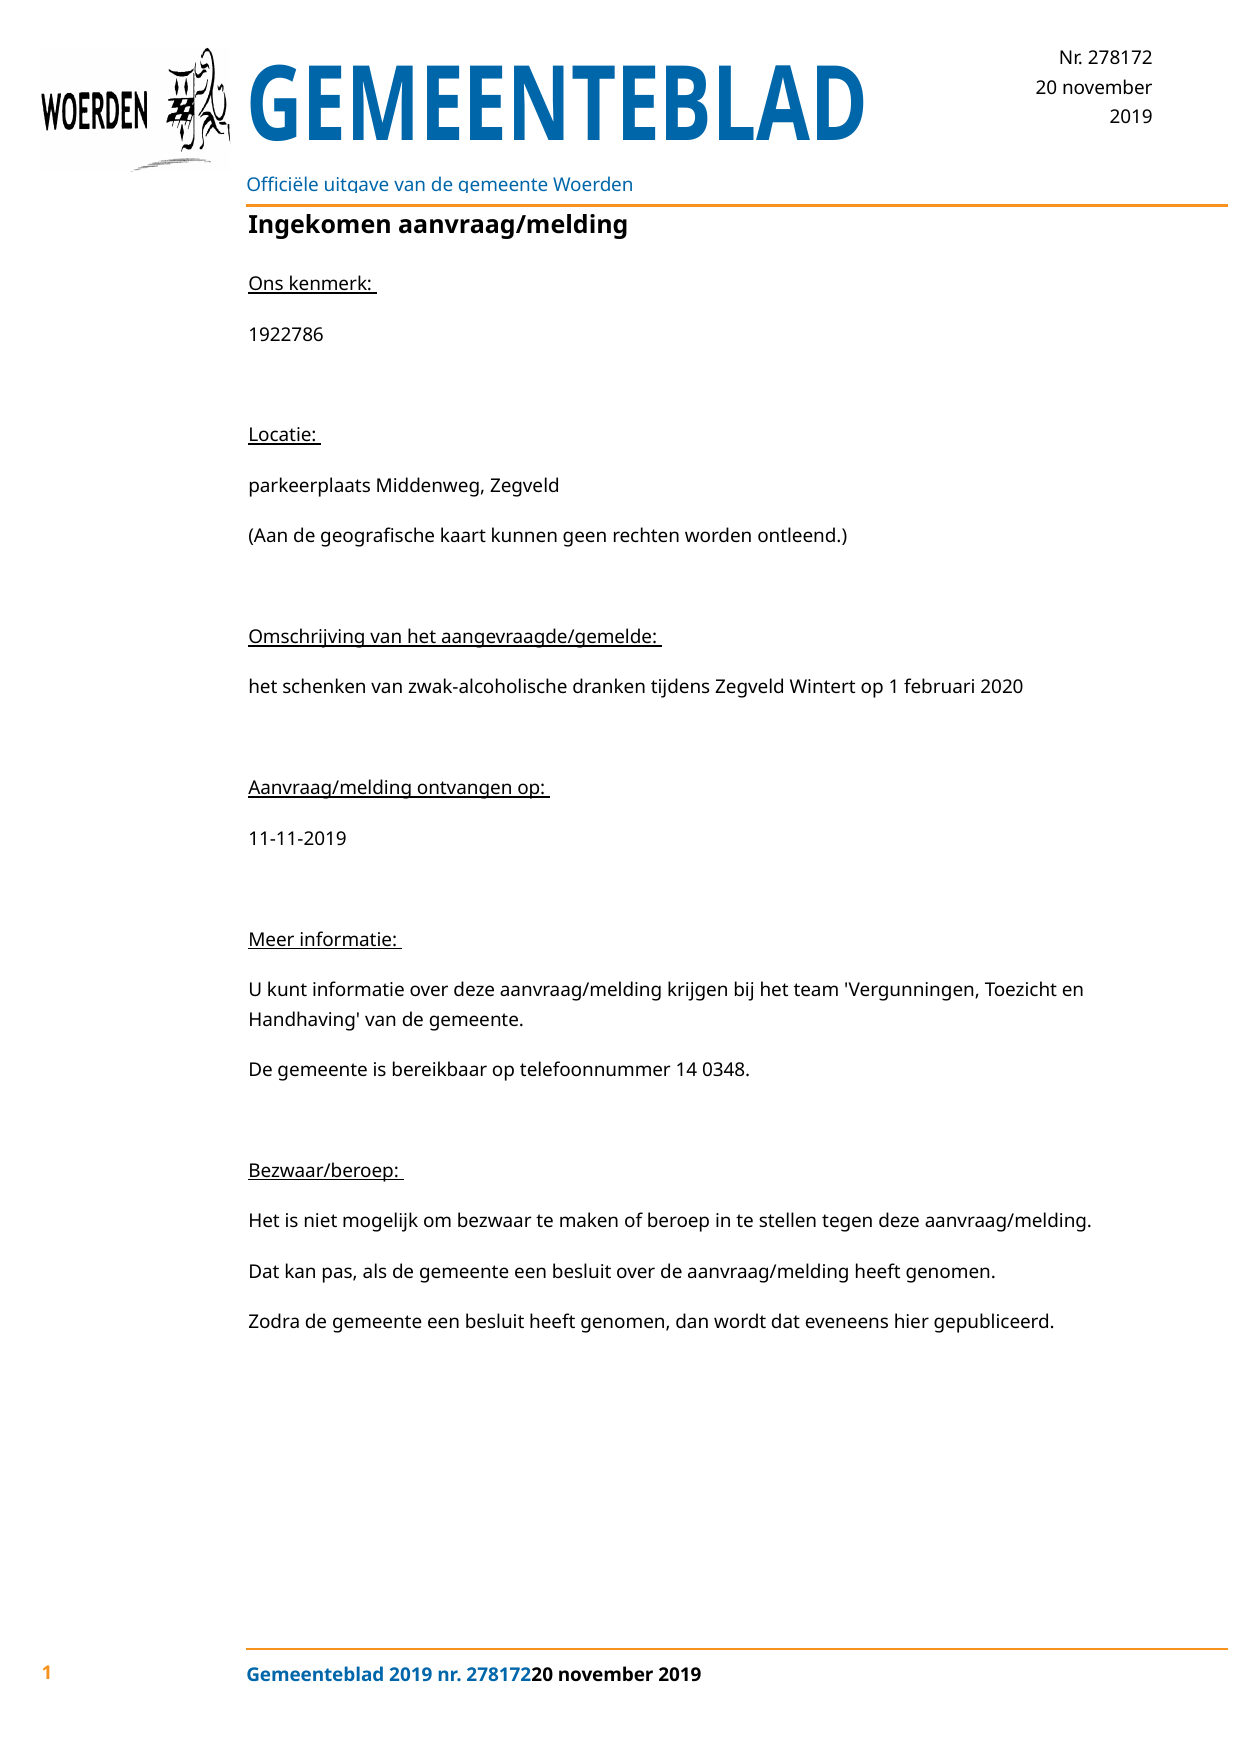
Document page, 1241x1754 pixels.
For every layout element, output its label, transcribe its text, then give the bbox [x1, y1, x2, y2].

text U kunt informatie over deze aanvraag/melding krijgen bij het team 'Vergunningen, Toezicht en Handhaving' van de gemeente. [248, 976, 1152, 1031]
text Aanvraag/melding ontvangen op: [248, 774, 1152, 800]
text Ons kenmerk: [248, 270, 1152, 296]
text het schenken van zwak-alcoholische dranken tijdens Zegveld Wintert op 1 februari 2020 [248, 674, 1152, 699]
text De gemeente is bereikbaar op telefoonnummer 14 0348. [248, 1056, 1152, 1082]
text (Aan de geografische kaart kunnen geen rechten worden ontleend.) [248, 522, 1152, 548]
text Ingekomen aanvraag/melding [248, 207, 1152, 241]
text Dat kan pas, als de gemeente een besluit over de aanvraag/melding heeft genomen. [248, 1258, 1152, 1283]
text Bezwaar/beroep: [248, 1157, 1152, 1183]
text Locatie: [248, 422, 1152, 447]
text Omschrijving van het aangevraagde/gemelde: [248, 623, 1152, 649]
text Het is niet mogelijk om bezwaar te maken of beroep in te stellen tegen deze aanvraag/melding. [248, 1207, 1152, 1233]
text Meer informatie: [248, 926, 1152, 951]
picture [41, 47, 231, 172]
text 11-11-2019 [248, 825, 1152, 851]
text parkeerplaats Middenweg, Zegveld [248, 472, 1152, 498]
text Zodra de gemeente een besluit heeft genomen, dan wordt dat eveneens hier gepubliceerd. [248, 1308, 1152, 1334]
text 1922786 [248, 321, 1152, 346]
